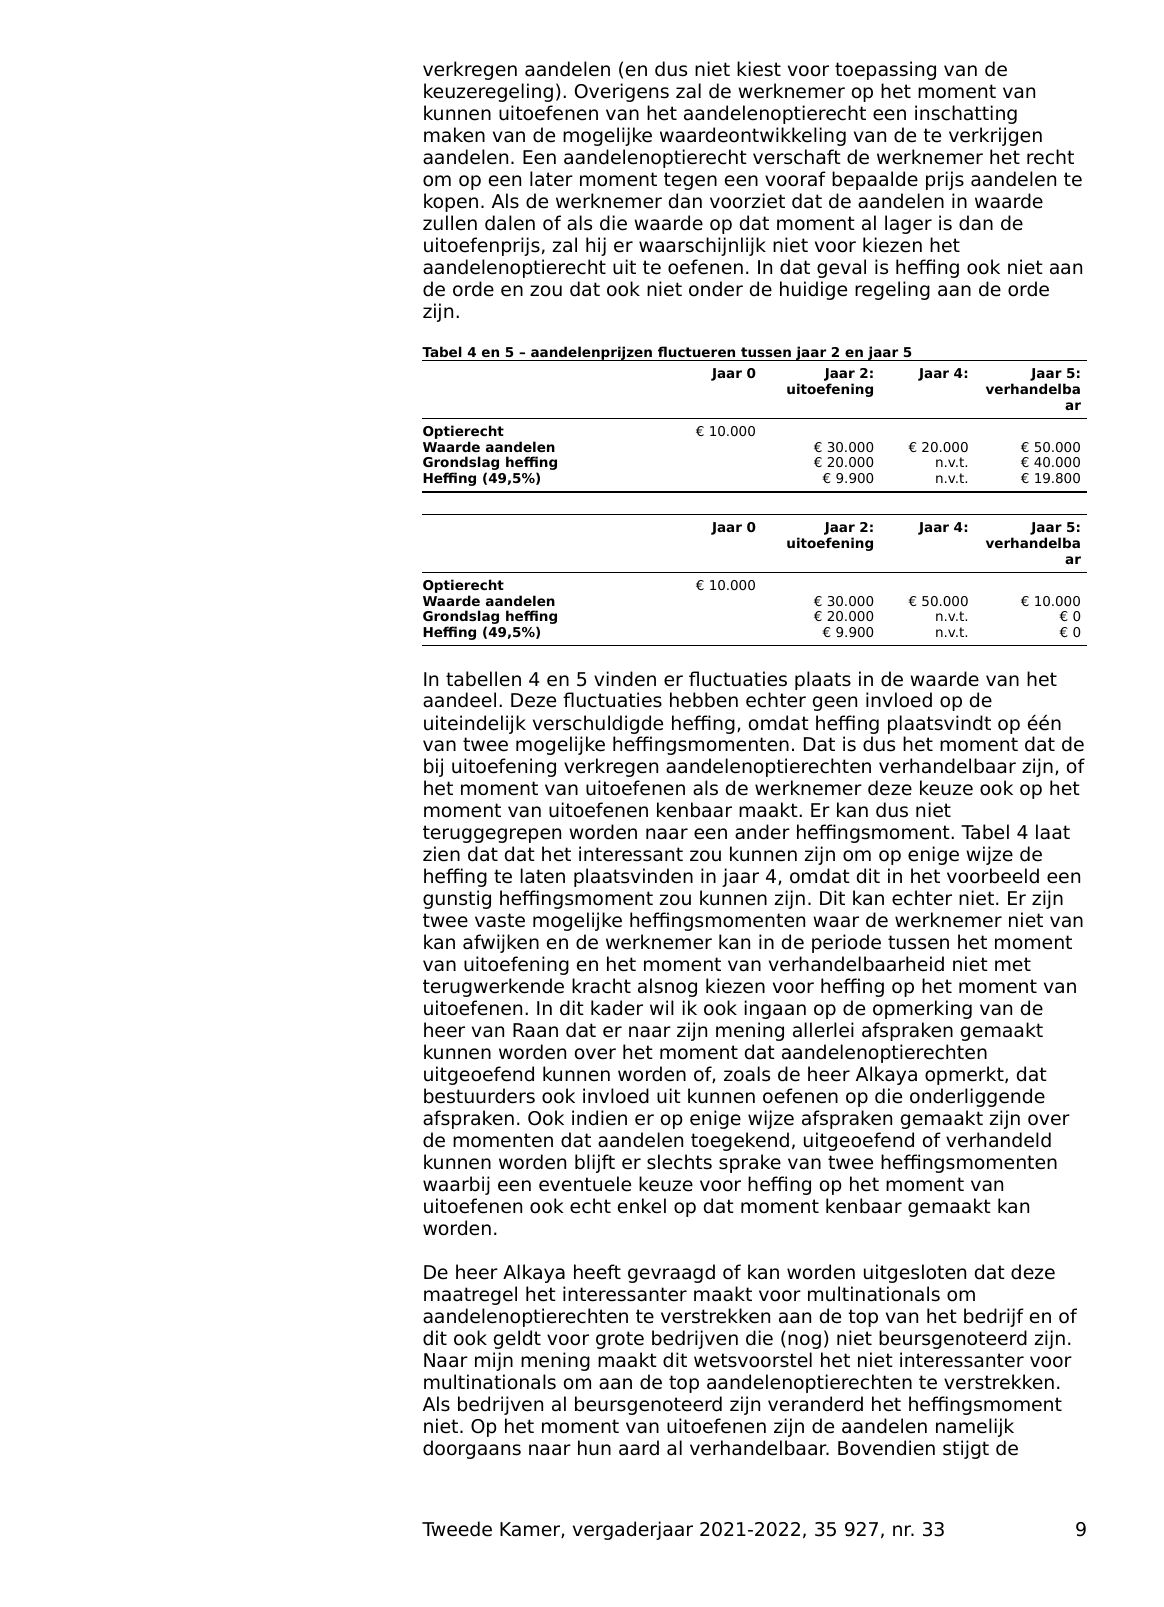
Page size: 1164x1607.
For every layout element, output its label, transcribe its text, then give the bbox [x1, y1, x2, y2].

table_header [422, 515, 667, 572]
table_cell € 10.000 [667, 419, 762, 439]
table_cell Grondslag heffing [422, 455, 667, 471]
table_cell € 9.900 [762, 625, 880, 645]
table_cell [880, 573, 974, 593]
table_cell Optierecht [422, 573, 667, 593]
text De heer Alkaya heeft gevraagd of kan worden uitgesloten dat deze maatregel het interessanter maakt voor multinationals om aandelenoptierechten te verstrekken aan de top van het bedrijf en of dit ook geldt voor grote bedrijven die (nog) niet beursgenoteerd zijn. Naar mijn mening maakt dit wetsvoorstel het niet interessanter voor multinationals om aan de top aandelenoptierechten te verstrekken. Als bedrijven al beursgenoteerd zijn veranderd het heffingsmoment niet. Op het moment van uitoefenen zijn de aandelen namelijk doorgaans naar hun aard al verhandelbaar. Bovendien stijgt de [422, 1262, 1087, 1460]
table_cell Grondslag heffing [422, 609, 667, 625]
text verkregen aandelen (en dus niet kiest voor toepassing van de keuzeregeling). Overigens zal de werknemer op het moment van kunnen uitoefenen van het aandelenoptierecht een inschatting maken van de mogelijke waardeontwikkeling van de te verkrijgen aandelen. Een aandelenoptierecht verschaft de werknemer het recht om op een later moment tegen een vooraf bepaalde prijs aandelen te kopen. Als de werknemer dan voorziet dat de aandelen in waarde zullen dalen of als die waarde op dat moment al lager is dan de uitoefenprijs, zal hij er waarschijnlijk niet voor kiezen het aandelenoptierecht uit te oefenen. In dat geval is heffing ook niet aan de orde en zou dat ook niet onder de huidige regeling aan de orde zijn. [422, 59, 1087, 323]
table_cell € 20.000 [762, 609, 880, 625]
table_cell [880, 419, 974, 439]
table_cell [667, 471, 762, 491]
table_cell € 10.000 [667, 573, 762, 593]
table_header Jaar 5: verhandelbaar [974, 515, 1087, 572]
table_cell € 0 [974, 609, 1087, 625]
table_cell Jaar 2: uitoefening [762, 361, 880, 418]
table_cell [422, 361, 667, 418]
table_cell [762, 573, 880, 593]
table_cell Optierecht [422, 419, 667, 439]
table_cell Waarde aandelen [422, 440, 667, 455]
table_cell € 30.000 [762, 593, 880, 609]
table_cell € 50.000 [974, 440, 1087, 455]
table_cell [667, 440, 762, 455]
table_cell € 50.000 [880, 593, 974, 609]
table_header Tabel 4 en 5 – aandelenprijzen fluctueren tussen jaar 2 en jaar 5 [422, 345, 1087, 360]
table_cell € 10.000 [974, 593, 1087, 609]
table_cell Jaar 4: [880, 361, 974, 418]
table_cell Waarde aandelen [422, 593, 667, 609]
table_cell € 19.800 [974, 471, 1087, 491]
table_cell [667, 609, 762, 625]
table_cell n.v.t. [880, 471, 974, 491]
table_cell € 20.000 [762, 455, 880, 471]
table_cell [762, 419, 880, 439]
table_cell n.v.t. [880, 455, 974, 471]
table_cell [974, 573, 1087, 593]
table_cell € 20.000 [880, 440, 974, 455]
table_cell [667, 593, 762, 609]
table_cell Jaar 0 [667, 361, 762, 418]
table_cell [667, 625, 762, 645]
table_header Jaar 2: uitoefening [762, 515, 880, 572]
table_cell Jaar 5: verhandelbaar [974, 361, 1087, 418]
table_cell € 30.000 [762, 440, 880, 455]
table_header Jaar 4: [880, 515, 974, 572]
table_cell € 0 [974, 625, 1087, 645]
text In tabellen 4 en 5 vinden er fluctuaties plaats in de waarde van het aandeel. Deze fluctuaties hebben echter geen invloed op de uiteindelijk verschuldigde heffing, omdat heffing plaatsvindt op één van twee mogelijke heffingsmomenten. Dat is dus het moment dat de bij uitoefening verkregen aandelenoptierechten verhandelbaar zijn, of het moment van uitoefenen als de werknemer deze keuze ook op het moment van uitoefenen kenbaar maakt. Er kan dus niet teruggegrepen worden naar een ander heffingsmoment. Tabel 4 laat zien dat dat het interessant zou kunnen zijn om op enige wijze de heffing te laten plaatsvinden in jaar 4, omdat dit in het voorbeeld een gunstig heffingsmoment zou kunnen zijn. Dit kan echter niet. Er zijn twee vaste mogelijke heffingsmomenten waar de werknemer niet van kan afwijken en de werknemer kan in de periode tussen het moment van uitoefening en het moment van verhandelbaarheid niet met terugwerkende kracht alsnog kiezen voor heffing op het moment van uitoefenen. In dit kader wil ik ook ingaan op de opmerking van de heer van Raan dat er naar zijn mening allerlei afspraken gemaakt kunnen worden over het moment dat aandelenoptierechten uitgeoefend kunnen worden of, zoals de heer Alkaya opmerkt, dat bestuurders ook invloed uit kunnen oefenen op die onderliggende afspraken. Ook indien er op enige wijze afspraken gemaakt zijn over de momenten dat aandelen toegekend, uitgeoefend of verhandeld kunnen worden blijft er slechts sprake van twee heffingsmomenten waarbij een eventuele keuze voor heffing op het moment van uitoefenen ook echt enkel op dat moment kenbaar gemaakt kan worden. [422, 668, 1087, 1240]
table_cell Heffing (49,5%) [422, 471, 667, 491]
table_header Jaar 0 [667, 515, 762, 572]
table_cell Heffing (49,5%) [422, 625, 667, 645]
table_cell [974, 419, 1087, 439]
table_cell € 9.900 [762, 471, 880, 491]
table_cell n.v.t. [880, 609, 974, 625]
table_cell € 40.000 [974, 455, 1087, 471]
table_cell n.v.t. [880, 625, 974, 645]
table_cell [667, 455, 762, 471]
